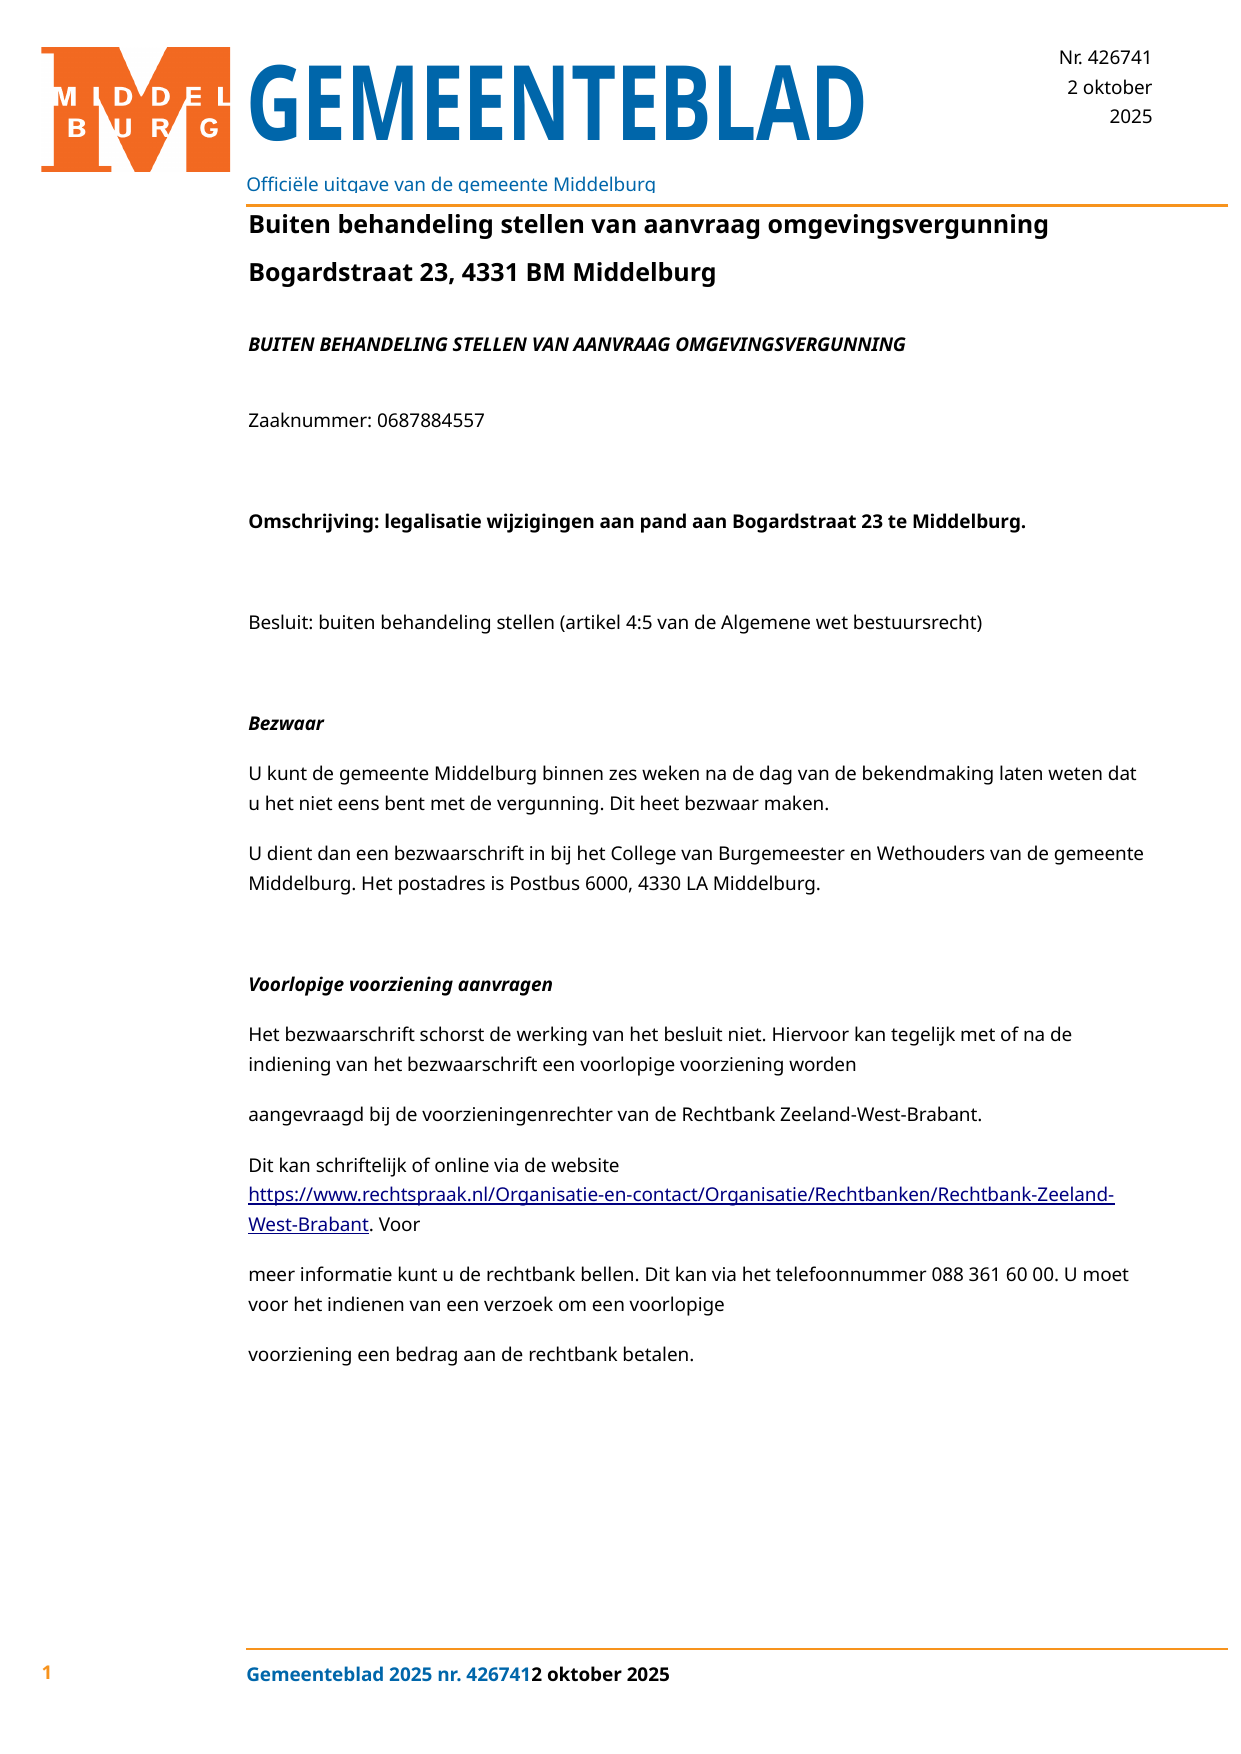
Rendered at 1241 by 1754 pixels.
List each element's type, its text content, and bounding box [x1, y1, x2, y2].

text BUITEN BEHANDELING STELLEN VAN AANVRAAG OMGEVINGSVERGUNNING [248, 331, 1152, 357]
text Het bezwaarschrift schorst de werking van het besluit niet. Hiervoor kan tegelijk met of na de indiening van het bezwaarschrift een voorlopige voorziening worden [248, 1021, 1152, 1077]
text Omschrijving: legalisatie wijzigingen aan pand aan Bogardstraat 23 te Middelburg. [248, 508, 1152, 534]
picture [41, 47, 231, 172]
text Buiten behandeling stellen van aanvraag omgevingsvergunning Bogardstraat 23, 4331 BM Middelburg [248, 207, 1152, 288]
text aangevraagd bij de voorzieningenrechter van de Rechtbank Zeeland-West-Brabant. [248, 1101, 1152, 1127]
text Zaaknummer: 0687884557 [248, 408, 1152, 433]
text Besluit: buiten behandeling stellen (artikel 4:5 van de Algemene wet bestuursrecht) [248, 609, 1152, 635]
text Voorlopige voorziening aanvragen [248, 971, 1152, 997]
text U kunt de gemeente Middelburg binnen zes weken na de dag van de bekendmaking laten weten dat u het niet eens bent met de vergunning. Dit heet bezwaar maken. [248, 761, 1152, 816]
text Bezwaar [248, 710, 1152, 736]
text Dit kan schriftelijk of online via de website https://www.rechtspraak.nl/Organisatie-en-contact/Organisatie/Rechtbanken/Rechtbank-Zeeland-West-Brabant. Voor [248, 1152, 1152, 1237]
text meer informatie kunt u de rechtbank bellen. Dit kan via het telefoonnummer 088 361 60 00. U moet voor het indienen van een verzoek om een voorlopige [248, 1261, 1152, 1317]
text U dient dan een bezwaarschrift in bij het College van Burgemeester en Wethouders van de gemeente Middelburg. Het postadres is Postbus 6000, 4330 LA Middelburg. [248, 841, 1152, 896]
text voorziening een bedrag aan de rechtbank betalen. [248, 1341, 1152, 1367]
